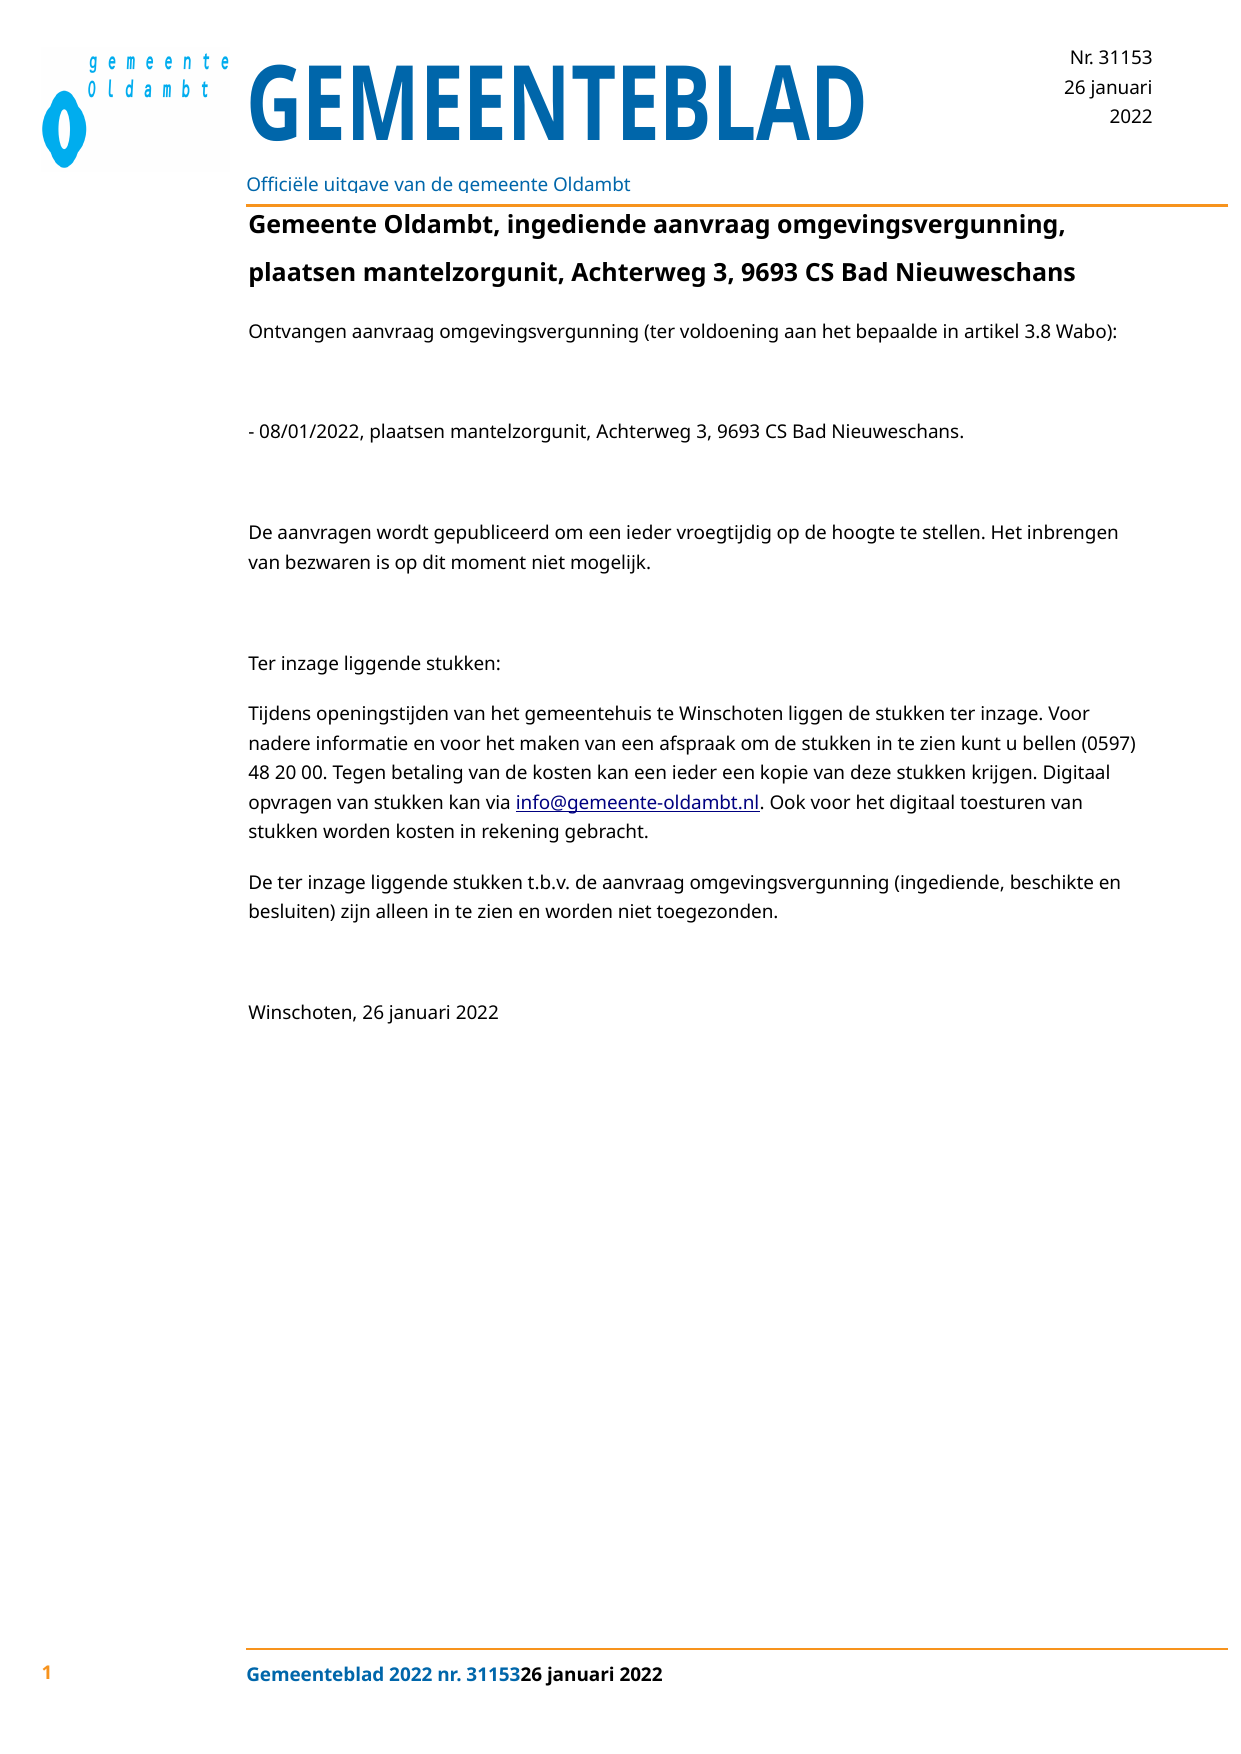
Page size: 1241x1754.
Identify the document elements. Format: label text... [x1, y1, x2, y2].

text De aanvragen wordt gepubliceerd om een ieder vroegtijdig op de hoogte te stellen. Het inbrengen van bezwaren is op dit moment niet mogelijk. [248, 519, 1152, 575]
text - 08/01/2022, plaatsen mantelzorgunit, Achterweg 3, 9693 CS Bad Nieuweschans. [248, 419, 1152, 444]
text Winschoten, 26 januari 2022 [248, 999, 1152, 1025]
text Ter inzage liggende stukken: [248, 650, 1152, 676]
text Gemeente Oldambt, ingediende aanvraag omgevingsvergunning, plaatsen mantelzorgunit, Achterweg 3, 9693 CS Bad Nieuweschans [248, 207, 1152, 288]
text Tijdens openingstijden van het gemeentehuis te Winschoten liggen de stukken ter inzage. Voor nadere informatie en voor het maken van een afspraak om de stukken in te zien kunt u bellen (0597) 48 20 00. Tegen betaling van de kosten kan een ieder een kopie van deze stukken krijgen. Digitaal opvragen van stukken kan via info@gemeente-oldambt.nl. Ook voor het digitaal toesturen van stukken worden kosten in rekening gebracht. [248, 700, 1152, 844]
picture [41, 47, 231, 172]
text Ontvangen aanvraag omgevingsvergunning (ter voldoening aan het bepaalde in artikel 3.8 Wabo): [248, 318, 1152, 344]
text De ter inzage liggende stukken t.b.v. de aanvraag omgevingsvergunning (ingediende, beschikte en besluiten) zijn alleen in te zien en worden niet toegezonden. [248, 869, 1152, 924]
